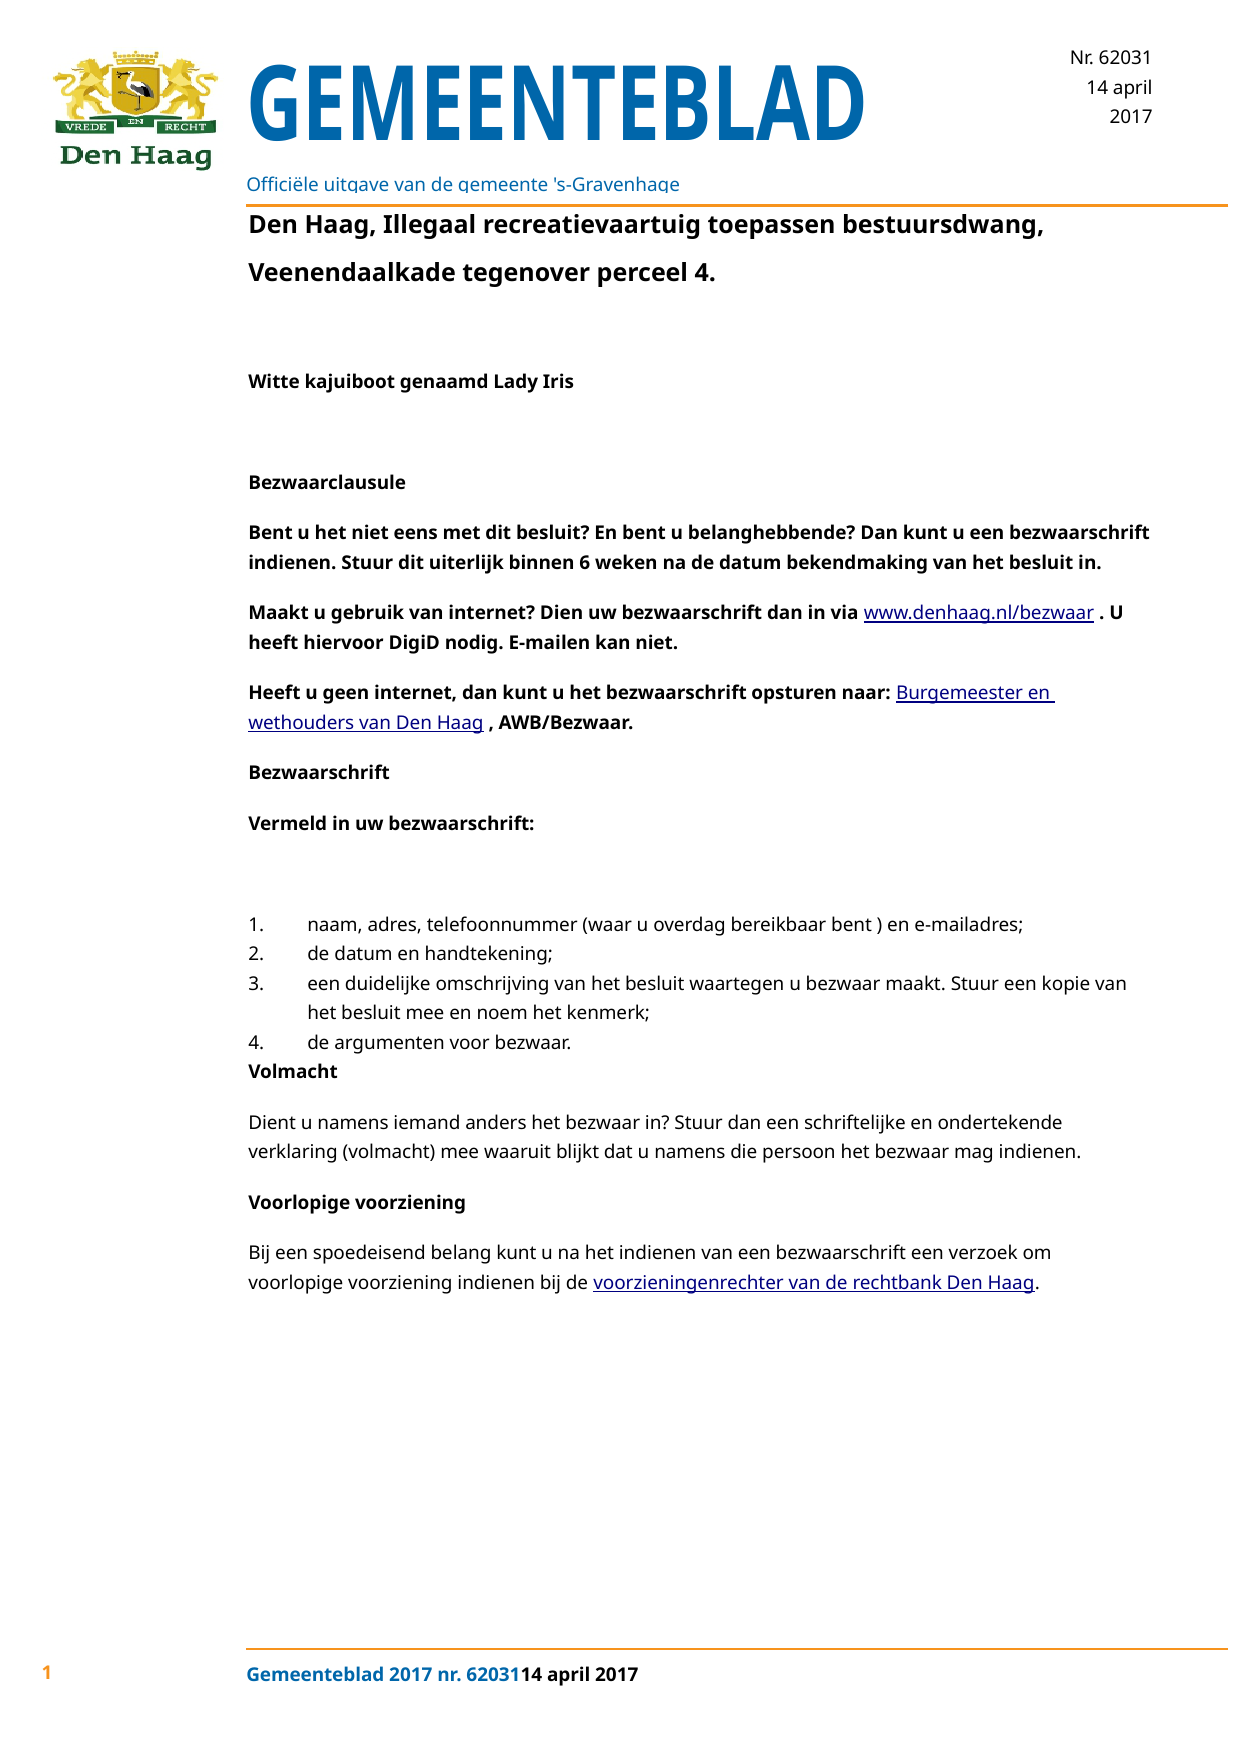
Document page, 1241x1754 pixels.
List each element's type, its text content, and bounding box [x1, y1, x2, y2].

text Bij een spoedeisend belang kunt u na het indienen van een bezwaarschrift een verzoek om voorlopige voorziening indienen bij de voorzieningenrechter van de rechtbank Den Haag. [248, 1239, 1152, 1295]
text Witte kajuiboot genaamd Lady Iris [248, 368, 1152, 394]
text Dient u namens iemand anders het bezwaar in? Stuur dan een schriftelijke en ondertekende verklaring (volmacht) mee waaruit blijkt dat u namens die persoon het bezwaar mag indienen. [248, 1109, 1152, 1164]
list naam, adres, telefoonnummer (waar u overdag bereikbaar bent ) en e-mailadres; [248, 911, 1152, 937]
list een duidelijke omschrijving van het besluit waartegen u bezwaar maakt. Stuur een kopie van het besluit mee en noem het kenmerk; [248, 970, 1152, 1025]
text Maakt u gebruik van internet? Dien uw bezwaarschrift dan in via www.denhaag.nl/bezwaar . U heeft hiervoor DigiD nodig. E-mailen kan niet. [248, 599, 1152, 655]
text Bezwaarschrift [248, 759, 1152, 785]
text Vermeld in uw bezwaarschrift: [248, 810, 1152, 836]
text Bent u het niet eens met dit besluit? En bent u belanghebbende? Dan kunt u een bezwaarschrift indienen. Stuur dit uiterlijk binnen 6 weken na de datum bekendmaking van het besluit in. [248, 519, 1152, 575]
list de argumenten voor bezwaar. [248, 1029, 1152, 1055]
text Voorlopige voorziening [248, 1189, 1152, 1215]
picture [41, 47, 231, 172]
text Den Haag, Illegaal recreatievaartuig toepassen bestuursdwang, Veenendaalkade tegenover perceel 4. [248, 207, 1152, 288]
text Heeft u geen internet, dan kunt u het bezwaarschrift opsturen naar: Burgemeester en wethouders van Den Haag , AWB/Bezwaar. [248, 679, 1152, 735]
text Volmacht [248, 1059, 1152, 1084]
list de datum en handtekening; [248, 940, 1152, 966]
text Bezwaarclausule [248, 469, 1152, 495]
